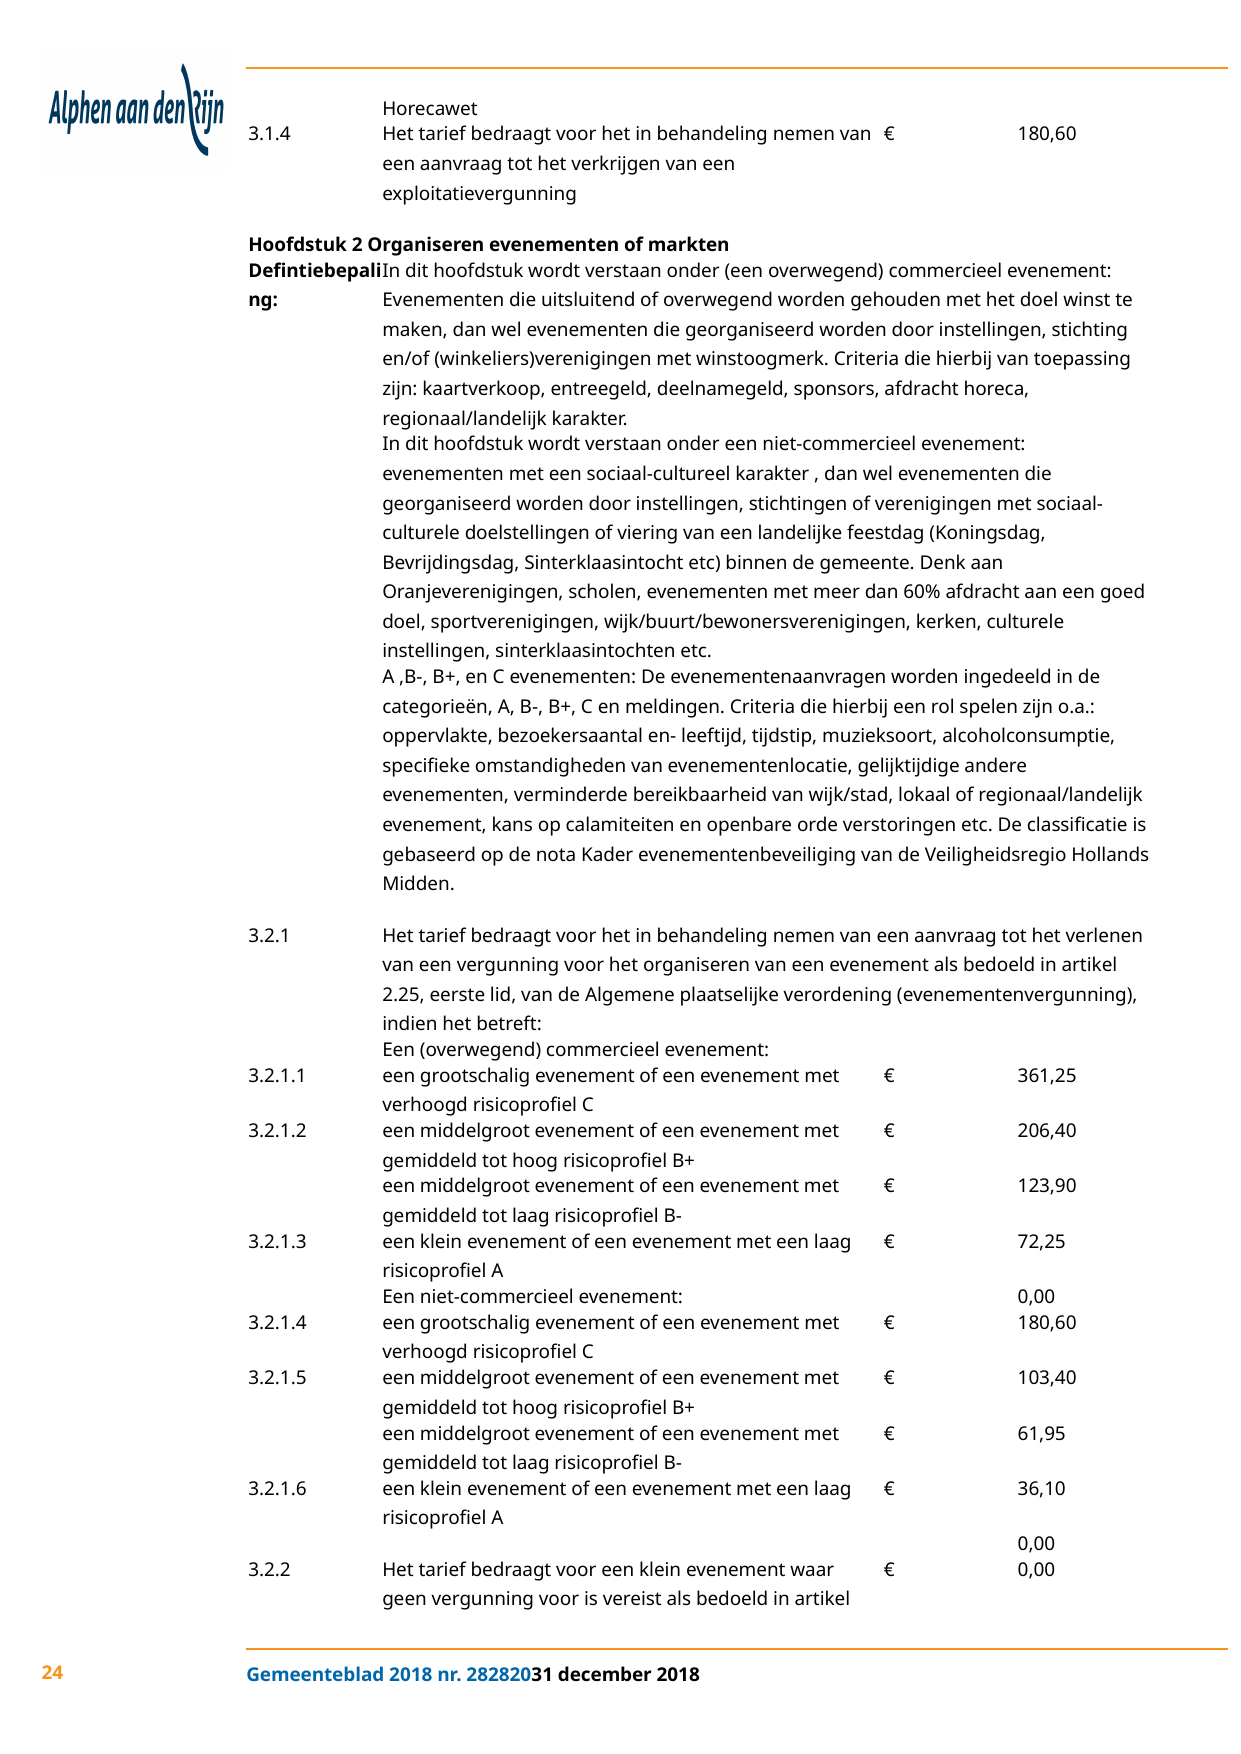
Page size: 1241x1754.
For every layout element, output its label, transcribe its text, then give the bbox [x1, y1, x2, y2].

table_cell € [884, 1364, 1017, 1420]
table_cell 61,95 [1018, 1420, 1152, 1475]
table_cell In dit hoofdstuk wordt verstaan onder (een overwegend) commercieel evenement: Evenementen die uitsluitend of overwegend worden gehouden met het doel winst te maken, dan wel evenementen die georganiseerd worden door instellingen, stichting en/of (winkeliers)verenigingen met winstoogmerk. Criteria die hierbij van toepassing zijn: kaartverkoop, entreegeld, deelnamegeld, sponsors, afdracht horeca, regionaal/landelijk karakter. [382, 257, 1152, 431]
table_cell [884, 231, 1017, 257]
table_cell [248, 1173, 382, 1228]
table_cell 3.2.1.2 [248, 1118, 382, 1173]
table_cell [884, 1036, 1017, 1062]
table_cell [1018, 95, 1152, 121]
picture [41, 47, 231, 172]
table_cell [382, 1530, 883, 1556]
table_cell € [884, 1062, 1017, 1117]
table_cell [1018, 231, 1152, 257]
table_cell 0,00 [1018, 1556, 1152, 1611]
table_cell [248, 95, 382, 121]
table_cell [248, 431, 382, 663]
table_cell 3.2.1.6 [248, 1475, 382, 1530]
table_cell [382, 205, 883, 231]
table_cell 3.2.2 [248, 1556, 382, 1611]
table_cell [884, 205, 1017, 231]
table_cell [382, 896, 883, 922]
table_cell A ,B-, B+, en C evenementen: De evenementenaanvragen worden ingedeeld in de categorieën, A, B-, B+, C en meldingen. Criteria die hierbij een rol spelen zijn o.a.: oppervlakte, bezoekersaantal en- leeftijd, tijdstip, muzieksoort, alcoholconsumptie, specifieke omstandigheden van evenementenlocatie, gelijktijdige andere evenementen, verminderde bereikbaarheid van wijk/stad, lokaal of regionaal/landelijk evenement, kans op calamiteiten en openbare orde verstoringen etc. De classificatie is gebaseerd op de nota Kader evenementenbeveiliging van de Veiligheidsregio Hollands Midden. [382, 663, 1152, 896]
table_cell € [884, 1475, 1017, 1530]
table_cell € [884, 121, 1017, 205]
table_cell 3.2.1.4 [248, 1309, 382, 1364]
table_cell [248, 1036, 382, 1062]
table_cell 72,25 [1018, 1228, 1152, 1283]
table_cell [884, 1283, 1017, 1309]
table_cell [248, 1283, 382, 1309]
table_cell € [884, 1118, 1017, 1173]
table_cell [884, 95, 1017, 121]
table_cell 0,00 [1018, 1283, 1152, 1309]
table_cell Een niet-commercieel evenement: [382, 1283, 883, 1309]
table_cell [248, 205, 382, 231]
table_cell een klein evenement of een evenement met een laag risicoprofiel A [382, 1475, 883, 1530]
table_cell 36,10 [1018, 1475, 1152, 1530]
table_cell Hoofdstuk 2 Organiseren evenementen of markten [248, 231, 883, 257]
table_cell 3.2.1.3 [248, 1228, 382, 1283]
table_cell Een (overwegend) commercieel evenement: [382, 1036, 883, 1062]
table_cell 361,25 [1018, 1062, 1152, 1117]
table_cell € [884, 1228, 1017, 1283]
table_cell [248, 1530, 382, 1556]
table_cell een grootschalig evenement of een evenement met verhoogd risicoprofiel C [382, 1309, 883, 1364]
table_cell 206,40 [1018, 1118, 1152, 1173]
table_cell € [884, 1556, 1017, 1611]
table_cell 0,00 [1018, 1530, 1152, 1556]
table_cell € [884, 1173, 1017, 1228]
table_cell € [884, 1420, 1017, 1475]
table_cell 180,60 [1018, 1309, 1152, 1364]
table_cell 3.2.1 [248, 922, 382, 1036]
table_cell 103,40 [1018, 1364, 1152, 1420]
table_cell [884, 896, 1017, 922]
table_cell een klein evenement of een evenement met een laag risicoprofiel A [382, 1228, 883, 1283]
table_cell Het tarief bedraagt voor een klein evenement waar geen vergunning voor is vereist als bedoeld in artikel [382, 1556, 883, 1611]
table_cell [248, 663, 382, 896]
table_cell een grootschalig evenement of een evenement met verhoogd risicoprofiel C [382, 1062, 883, 1117]
table_cell 3.1.4 [248, 121, 382, 205]
table_cell Defintiebepaling: [248, 257, 382, 431]
table_cell 3.2.1.1 [248, 1062, 382, 1117]
table_cell een middelgroot evenement of een evenement met gemiddeld tot laag risicoprofiel B- [382, 1173, 883, 1228]
table_cell Horecawet [382, 95, 883, 121]
table_cell [1018, 205, 1152, 231]
table_cell [884, 1530, 1017, 1556]
table_cell € [884, 1309, 1017, 1364]
table_cell 3.2.1.5 [248, 1364, 382, 1420]
table_cell [1018, 896, 1152, 922]
table_cell [1018, 1036, 1152, 1062]
table_cell [248, 896, 382, 922]
table_cell een middelgroot evenement of een evenement met gemiddeld tot laag risicoprofiel B- [382, 1420, 883, 1475]
table_cell 123,90 [1018, 1173, 1152, 1228]
table_cell Het tarief bedraagt voor het in behandeling nemen van een aanvraag tot het verlenen van een vergunning voor het organiseren van een evenement als bedoeld in artikel 2.25, eerste lid, van de Algemene plaatselijke verordening (evenementenvergunning), indien het betreft: [382, 922, 1152, 1036]
table_cell [248, 1420, 382, 1475]
table_cell een middelgroot evenement of een evenement met gemiddeld tot hoog risicoprofiel B+ [382, 1118, 883, 1173]
table_cell In dit hoofdstuk wordt verstaan onder een niet-commercieel evenement: evenementen met een sociaal-cultureel karakter , dan wel evenementen die georganiseerd worden door instellingen, stichtingen of verenigingen met sociaal-culturele doelstellingen of viering van een landelijke feestdag (Koningsdag, Bevrijdingsdag, Sinterklaasintocht etc) binnen de gemeente. Denk aan Oranjeverenigingen, scholen, evenementen met meer dan 60% afdracht aan een goed doel, sportverenigingen, wijk/buurt/bewonersverenigingen, kerken, culturele instellingen, sinterklaasintochten etc. [382, 431, 1152, 663]
table_cell Het tarief bedraagt voor het in behandeling nemen van een aanvraag tot het verkrijgen van een exploitatievergunning [382, 121, 883, 205]
table_cell een middelgroot evenement of een evenement met gemiddeld tot hoog risicoprofiel B+ [382, 1364, 883, 1420]
table_cell 180,60 [1018, 121, 1152, 205]
